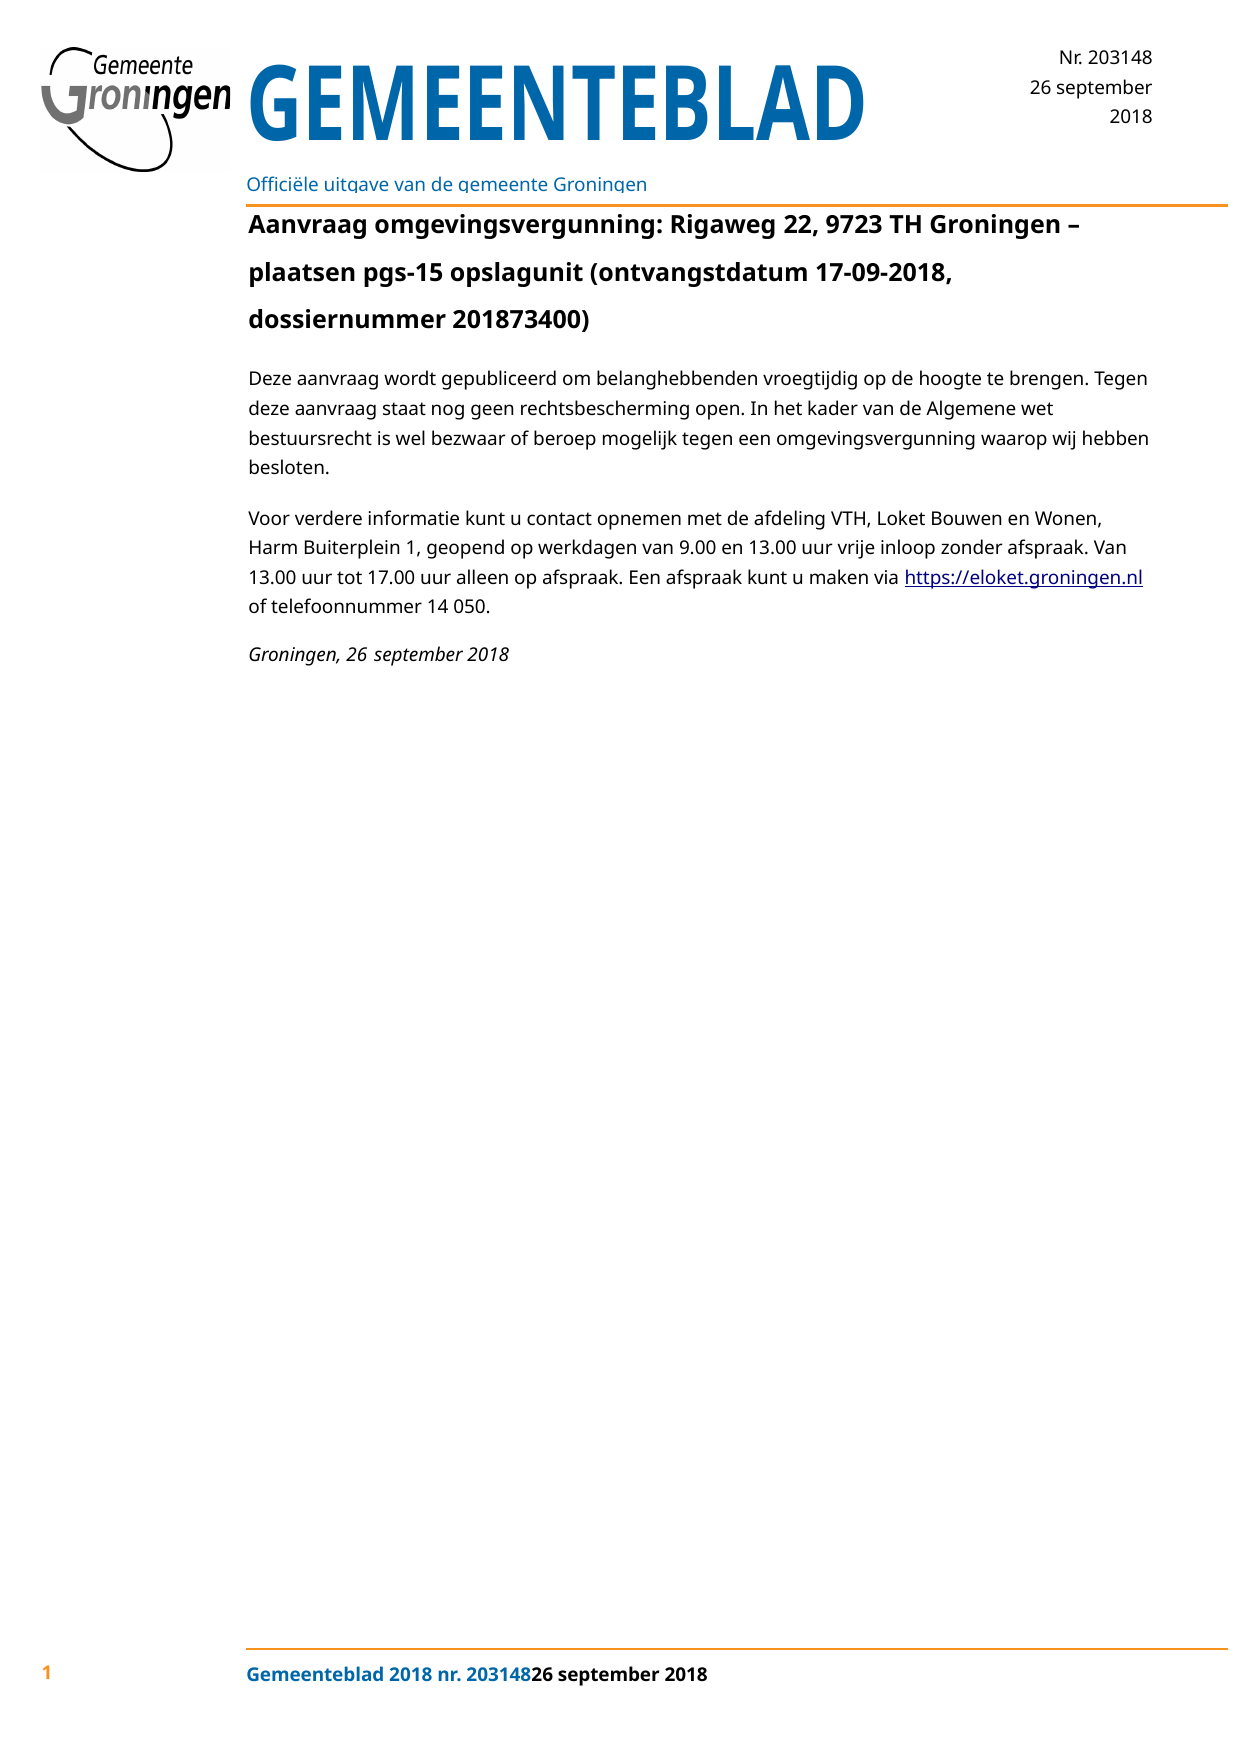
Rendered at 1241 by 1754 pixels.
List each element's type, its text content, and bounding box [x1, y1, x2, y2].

picture [41, 47, 231, 172]
text Groningen, 26 september 2018 [248, 641, 1152, 667]
text Deze aanvraag wordt gepubliceerd om belanghebbenden vroegtijdig op de hoogte te brengen. Tegen deze aanvraag staat nog geen rechtsbescherming open. In het kader van de Algemene wet bestuursrecht is wel bezwaar of beroep mogelijk tegen een omgevingsvergunning waarop wij hebben besloten. [248, 366, 1152, 480]
text Aanvraag omgevingsvergunning: Rigaweg 22, 9723 TH Groningen – plaatsen pgs-15 opslagunit (ontvangstdatum 17-09-2018, dossiernummer 201873400) [248, 207, 1152, 336]
text Voor verdere informatie kunt u contact opnemen met de afdeling VTH, Loket Bouwen en Wonen, Harm Buiterplein 1, geopend op werkdagen van 9.00 en 13.00 uur vrije inloop zonder afspraak. Van 13.00 uur tot 17.00 uur alleen op afspraak. Een afspraak kunt u maken via https://eloket.groningen.nl of telefoonnummer 14 050. [248, 505, 1152, 619]
